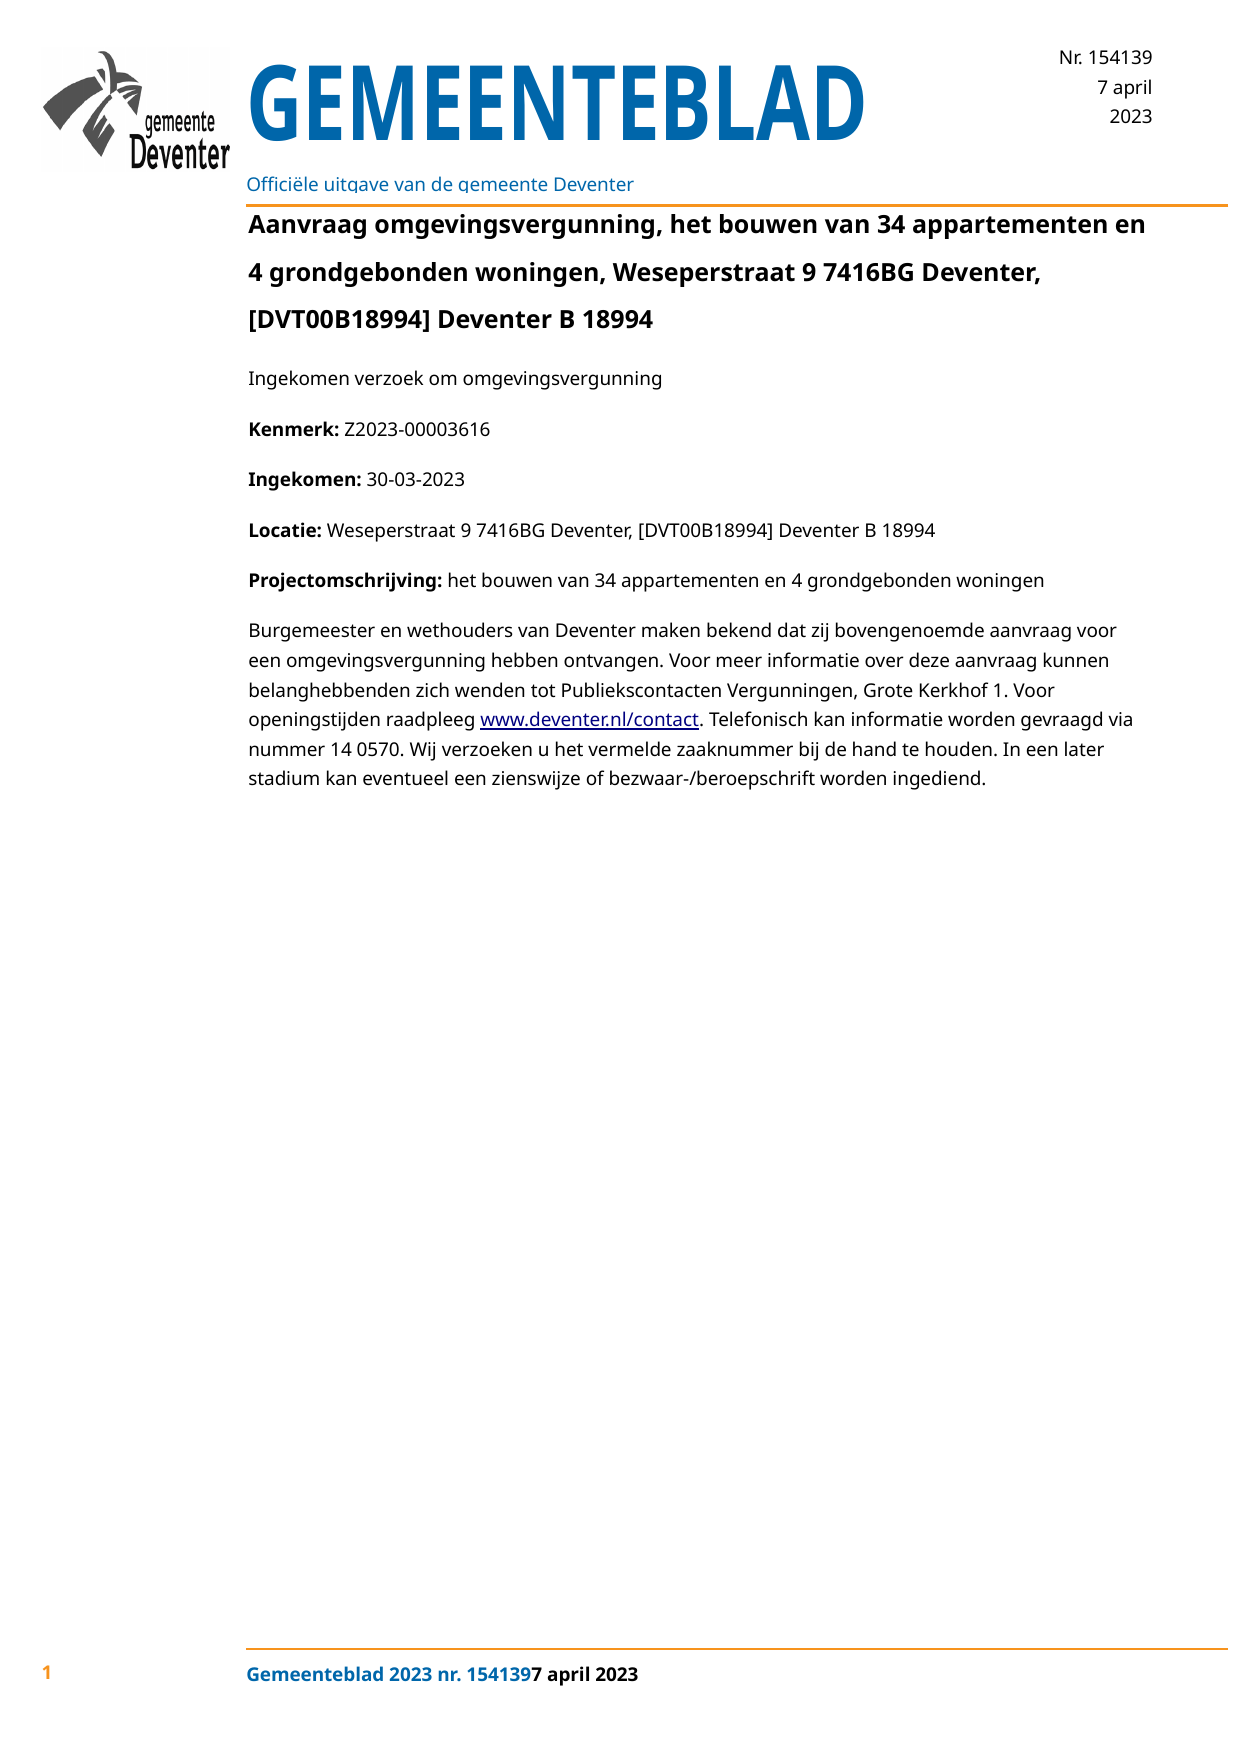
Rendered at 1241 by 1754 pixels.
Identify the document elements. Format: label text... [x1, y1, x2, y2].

text Ingekomen: 30-03-2023 [248, 466, 1152, 492]
text Kenmerk: Z2023-00003616 [248, 416, 1152, 442]
text Ingekomen verzoek om omgevingsvergunning [248, 366, 1152, 391]
text Burgemeester en wethouders van Deventer maken bekend dat zij bovengenoemde aanvraag voor een omgevingsvergunning hebben ontvangen. Voor meer informatie over deze aanvraag kunnen belanghebbenden zich wenden tot Publiekscontacten Vergunningen, Grote Kerkhof 1. Voor openingstijden raadpleeg www.deventer.nl/contact. Telefonisch kan informatie worden gevraagd via nummer 14 0570. Wij verzoeken u het vermelde zaaknummer bij de hand te houden. In een later stadium kan eventueel een zienswijze of bezwaar-/beroepschrift worden ingediend. [248, 618, 1152, 791]
text Locatie: Weseperstraat 9 7416BG Deventer, [DVT00B18994] Deventer B 18994 [248, 517, 1152, 542]
picture [41, 47, 231, 172]
text Aanvraag omgevingsvergunning, het bouwen van 34 appartementen en 4 grondgebonden woningen, Weseperstraat 9 7416BG Deventer, [DVT00B18994] Deventer B 18994 [248, 207, 1152, 336]
text Projectomschrijving: het bouwen van 34 appartementen en 4 grondgebonden woningen [248, 567, 1152, 593]
